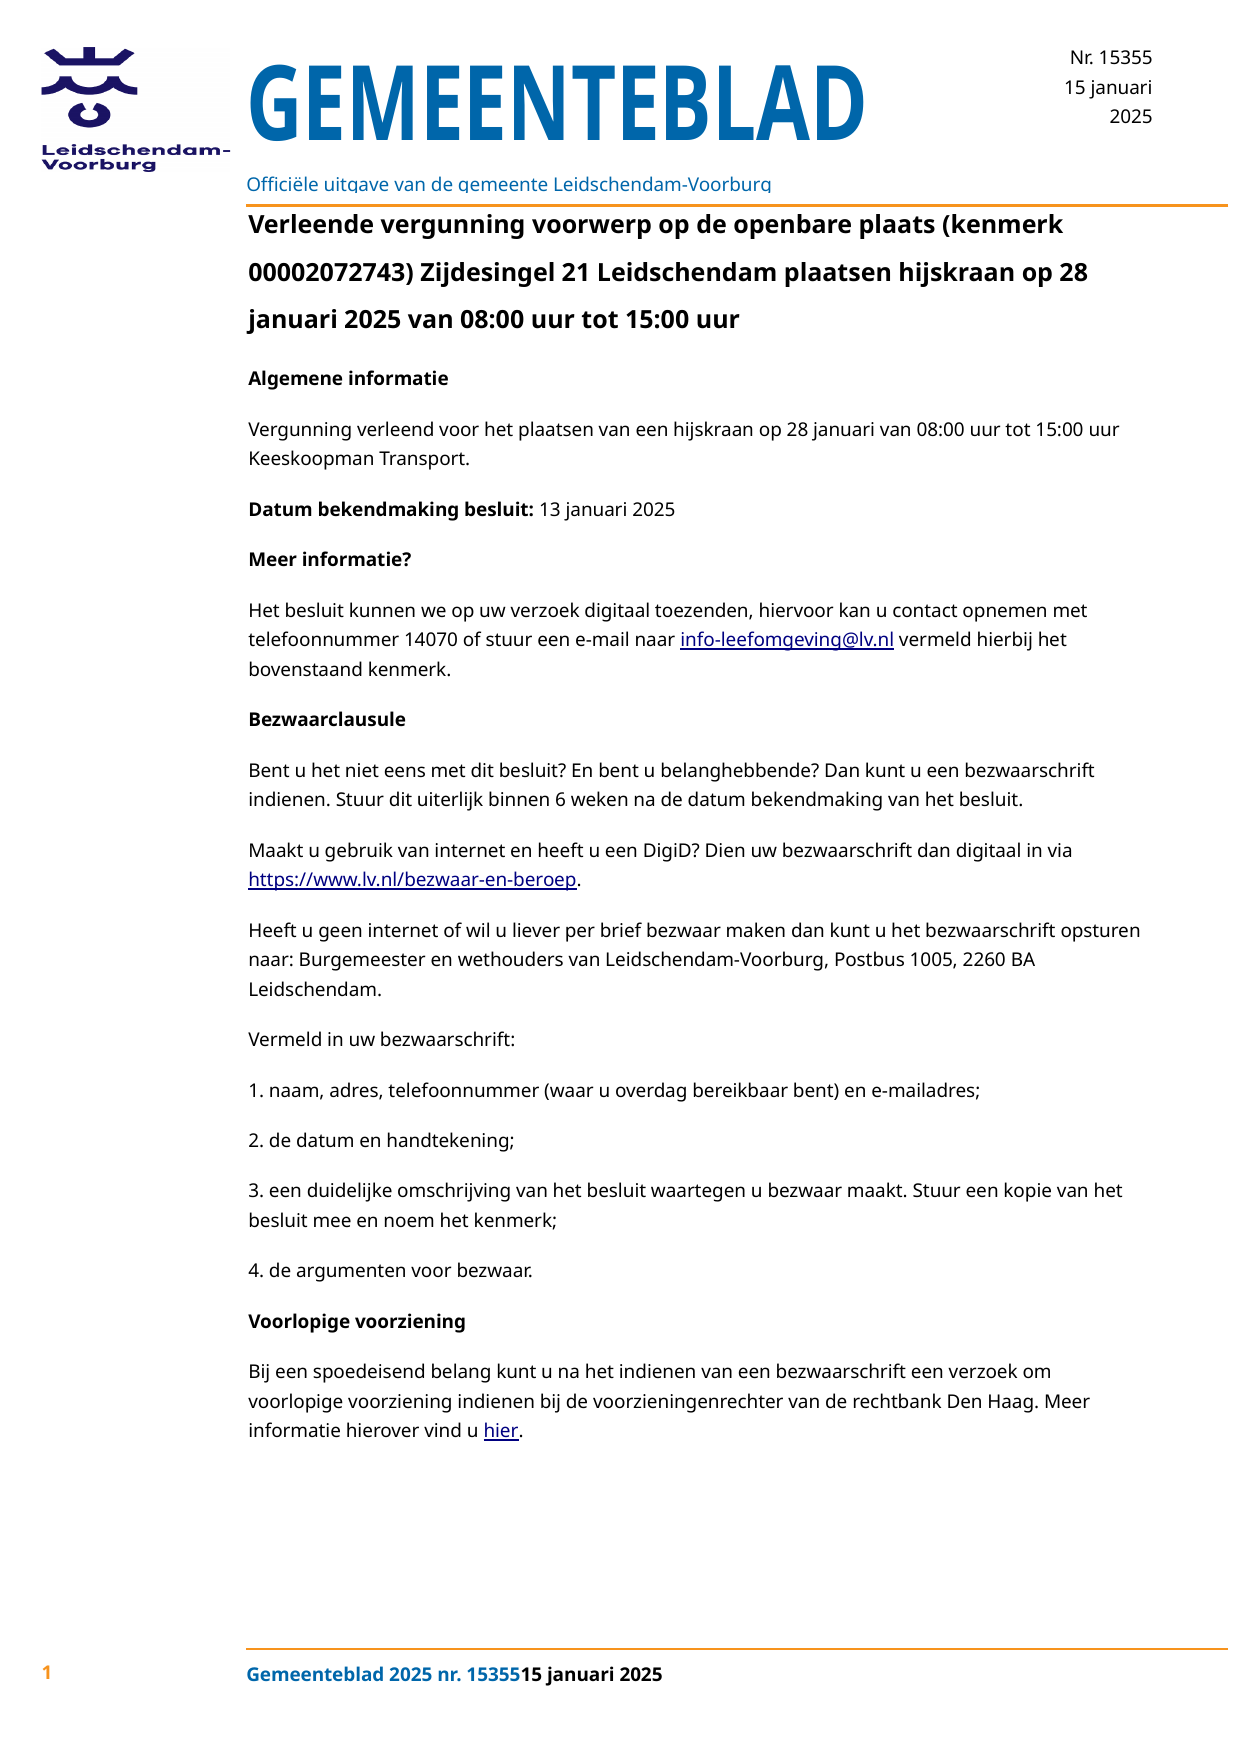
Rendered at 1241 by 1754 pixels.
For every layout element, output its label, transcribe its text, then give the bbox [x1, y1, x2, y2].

text 4. de argumenten voor bezwaar. [248, 1258, 1152, 1283]
text Meer informatie? [248, 546, 1152, 572]
text Verleende vergunning voorwerp op de openbare plaats (kenmerk 00002072743) Zijdesingel 21 Leidschendam plaatsen hijskraan op 28 januari 2025 van 08:00 uur tot 15:00 uur [248, 207, 1152, 336]
text 3. een duidelijke omschrijving van het besluit waartegen u bezwaar maakt. Stuur een kopie van het besluit mee en noem het kenmerk; [248, 1178, 1152, 1233]
text 1. naam, adres, telefoonnummer (waar u overdag bereikbaar bent) en e-mailadres; [248, 1077, 1152, 1102]
text Bent u het niet eens met dit besluit? En bent u belanghebbende? Dan kunt u een bezwaarschrift indienen. Stuur dit uiterlijk binnen 6 weken na de datum bekendmaking van het besluit. [248, 757, 1152, 812]
text 2. de datum en handtekening; [248, 1127, 1152, 1153]
text Datum bekendmaking besluit: 13 januari 2025 [248, 496, 1152, 522]
picture [41, 47, 231, 172]
text Vermeld in uw bezwaarschrift: [248, 1026, 1152, 1052]
text Het besluit kunnen we op uw verzoek digitaal toezenden, hiervoor kan u contact opnemen met telefoonnummer 14070 of stuur een e-mail naar info-leefomgeving@lv.nl vermeld hierbij het bovenstaand kenmerk. [248, 597, 1152, 682]
text Bij een spoedeisend belang kunt u na het indienen van een bezwaarschrift een verzoek om voorlopige voorziening indienen bij de voorzieningenrechter van de rechtbank Den Haag. Meer informatie hierover vind u hier. [248, 1358, 1152, 1443]
text Heeft u geen internet of wil u liever per brief bezwaar maken dan kunt u het bezwaarschrift opsturen naar: Burgemeester en wethouders van Leidschendam-Voorburg, Postbus 1005, 2260 BA Leidschendam. [248, 917, 1152, 1002]
text Bezwaarclausule [248, 706, 1152, 732]
text Algemene informatie [248, 366, 1152, 391]
text Maakt u gebruik van internet en heeft u een DigiD? Dien uw bezwaarschrift dan digitaal in via https://www.lv.nl/bezwaar-en-beroep. [248, 837, 1152, 892]
text Vergunning verleend voor het plaatsen van een hijskraan op 28 januari van 08:00 uur tot 15:00 uur Keeskoopman Transport. [248, 416, 1152, 471]
text Voorlopige voorziening [248, 1308, 1152, 1334]
